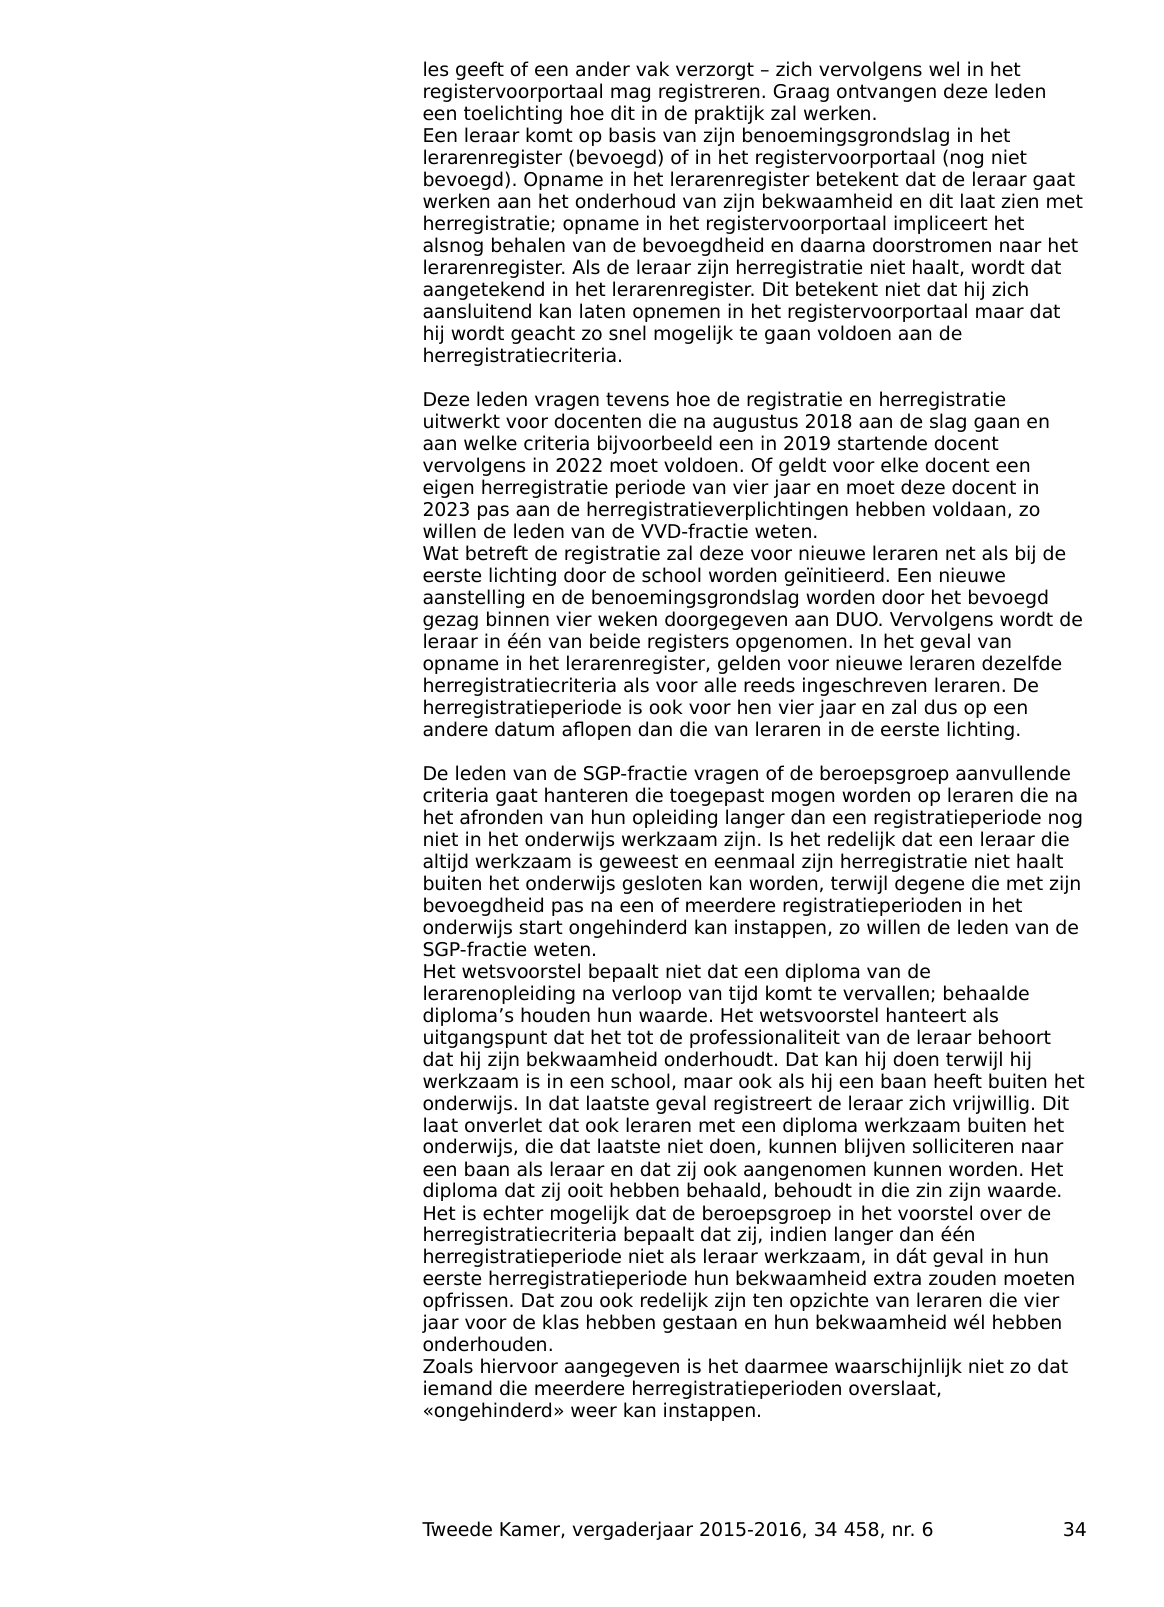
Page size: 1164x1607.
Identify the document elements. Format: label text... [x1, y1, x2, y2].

text De leden van de SGP-fractie vragen of de beroepsgroep aanvullende criteria gaat hanteren die toegepast mogen worden op leraren die na het afronden van hun opleiding langer dan een registratieperiode nog niet in het onderwijs werkzaam zijn. Is het redelijk dat een leraar die altijd werkzaam is geweest en eenmaal zijn herregistratie niet haalt buiten het onderwijs gesloten kan worden, terwijl degene die met zijn bevoegdheid pas na een of meerdere registratieperioden in het onderwijs start ongehinderd kan instappen, zo willen de leden van de SGP-fractie weten. [422, 763, 1087, 961]
text les geeft of een ander vak verzorgt – zich vervolgens wel in het registervoorportaal mag registreren. Graag ontvangen deze leden een toelichting hoe dit in de praktijk zal werken. [422, 59, 1087, 125]
text Zoals hiervoor aangegeven is het daarmee waarschijnlijk niet zo dat iemand die meerdere herregistratieperioden overslaat, «ongehinderd» weer kan instappen. [422, 1356, 1087, 1422]
text Deze leden vragen tevens hoe de registratie en herregistratie uitwerkt voor docenten die na augustus 2018 aan de slag gaan en aan welke criteria bijvoorbeeld een in 2019 startende docent vervolgens in 2022 moet voldoen. Of geldt voor elke docent een eigen herregistratie periode van vier jaar en moet deze docent in 2023 pas aan de herregistratieverplichtingen hebben voldaan, zo willen de leden van de VVD-fractie weten. [422, 389, 1087, 543]
text Wat betreft de registratie zal deze voor nieuwe leraren net als bij de eerste lichting door de school worden geïnitieerd. Een nieuwe aanstelling en de benoemingsgrondslag worden door het bevoegd gezag binnen vier weken doorgegeven aan DUO. Vervolgens wordt de leraar in één van beide registers opgenomen. In het geval van opname in het lerarenregister, gelden voor nieuwe leraren dezelfde herregistratiecriteria als voor alle reeds ingeschreven leraren. De herregistratieperiode is ook voor hen vier jaar en zal dus op een andere datum aflopen dan die van leraren in de eerste lichting. [422, 543, 1087, 741]
text Het wetsvoorstel bepaalt niet dat een diploma van de lerarenopleiding na verloop van tijd komt te vervallen; behaalde diploma’s houden hun waarde. Het wetsvoorstel hanteert als uitgangspunt dat het tot de professionaliteit van de leraar behoort dat hij zijn bekwaamheid onderhoudt. Dat kan hij doen terwijl hij werkzaam is in een school, maar ook als hij een baan heeft buiten het onderwijs. In dat laatste geval registreert de leraar zich vrijwillig. Dit laat onverlet dat ook leraren met een diploma werkzaam buiten het onderwijs, die dat laatste niet doen, kunnen blijven solliciteren naar een baan als leraar en dat zij ook aangenomen kunnen worden. Het diploma dat zij ooit hebben behaald, behoudt in die zin zijn waarde. Het is echter mogelijk dat de beroepsgroep in het voorstel over de herregistratiecriteria bepaalt dat zij, indien langer dan één herregistratieperiode niet als leraar werkzaam, in dát geval in hun eerste herregistratieperiode hun bekwaamheid extra zouden moeten opfrissen. Dat zou ook redelijk zijn ten opzichte van leraren die vier jaar voor de klas hebben gestaan en hun bekwaamheid wél hebben onderhouden. [422, 961, 1087, 1356]
text Een leraar komt op basis van zijn benoemingsgrondslag in het lerarenregister (bevoegd) of in het registervoorportaal (nog niet bevoegd). Opname in het lerarenregister betekent dat de leraar gaat werken aan het onderhoud van zijn bekwaamheid en dit laat zien met herregistratie; opname in het registervoorportaal impliceert het alsnog behalen van de bevoegdheid en daarna doorstromen naar het lerarenregister. Als de leraar zijn herregistratie niet haalt, wordt dat aangetekend in het lerarenregister. Dit betekent niet dat hij zich aansluitend kan laten opnemen in het registervoorportaal maar dat hij wordt geacht zo snel mogelijk te gaan voldoen aan de herregistratiecriteria. [422, 125, 1087, 367]
